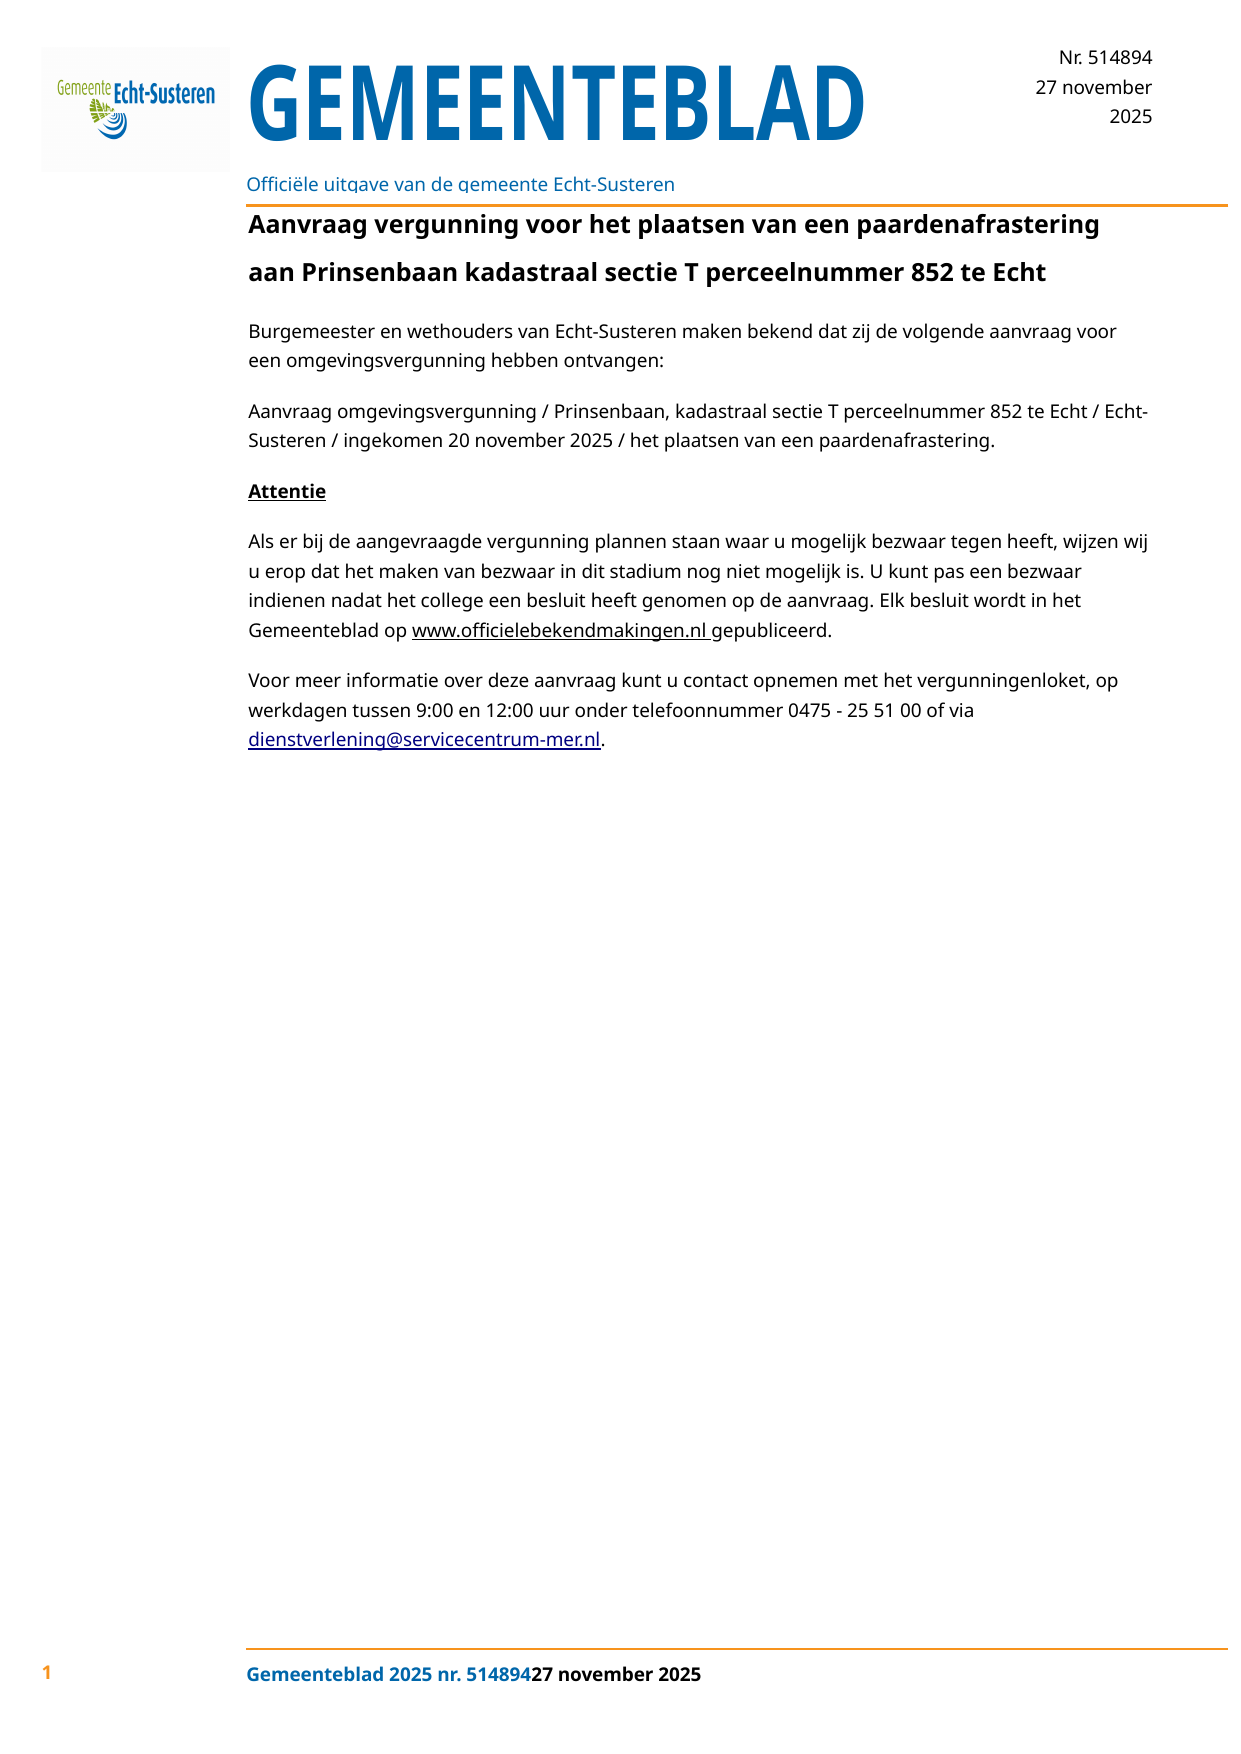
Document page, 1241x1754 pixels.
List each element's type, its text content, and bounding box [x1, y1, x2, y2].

text Burgemeester en wethouders van Echt-Susteren maken bekend dat zij de volgende aanvraag voor een omgevingsvergunning hebben ontvangen: [248, 318, 1152, 373]
text Aanvraag omgevingsvergunning / Prinsenbaan, kadastraal sectie T perceelnummer 852 te Echt / Echt-Susteren / ingekomen 20 november 2025 / het plaatsen van een paardenafrastering. [248, 398, 1152, 453]
text Aanvraag vergunning voor het plaatsen van een paardenafrastering aan Prinsenbaan kadastraal sectie T perceelnummer 852 te Echt [248, 207, 1152, 288]
picture [41, 47, 231, 172]
text Voor meer informatie over deze aanvraag kunt u contact opnemen met het vergunningenloket, op werkdagen tussen 9:00 en 12:00 uur onder telefoonnummer 0475 - 25 51 00 of via dienstverlening@servicecentrum-mer.nl. [248, 667, 1152, 752]
text Attentie [248, 478, 1152, 504]
text Als er bij de aangevraagde vergunning plannen staan waar u mogelijk bezwaar tegen heeft, wijzen wij u erop dat het maken van bezwaar in dit stadium nog niet mogelijk is. U kunt pas een bezwaar indienen nadat het college een besluit heeft genomen op de aanvraag. Elk besluit wordt in het Gemeenteblad op www.officielebekendmakingen.nl gepubliceerd. [248, 528, 1152, 643]
